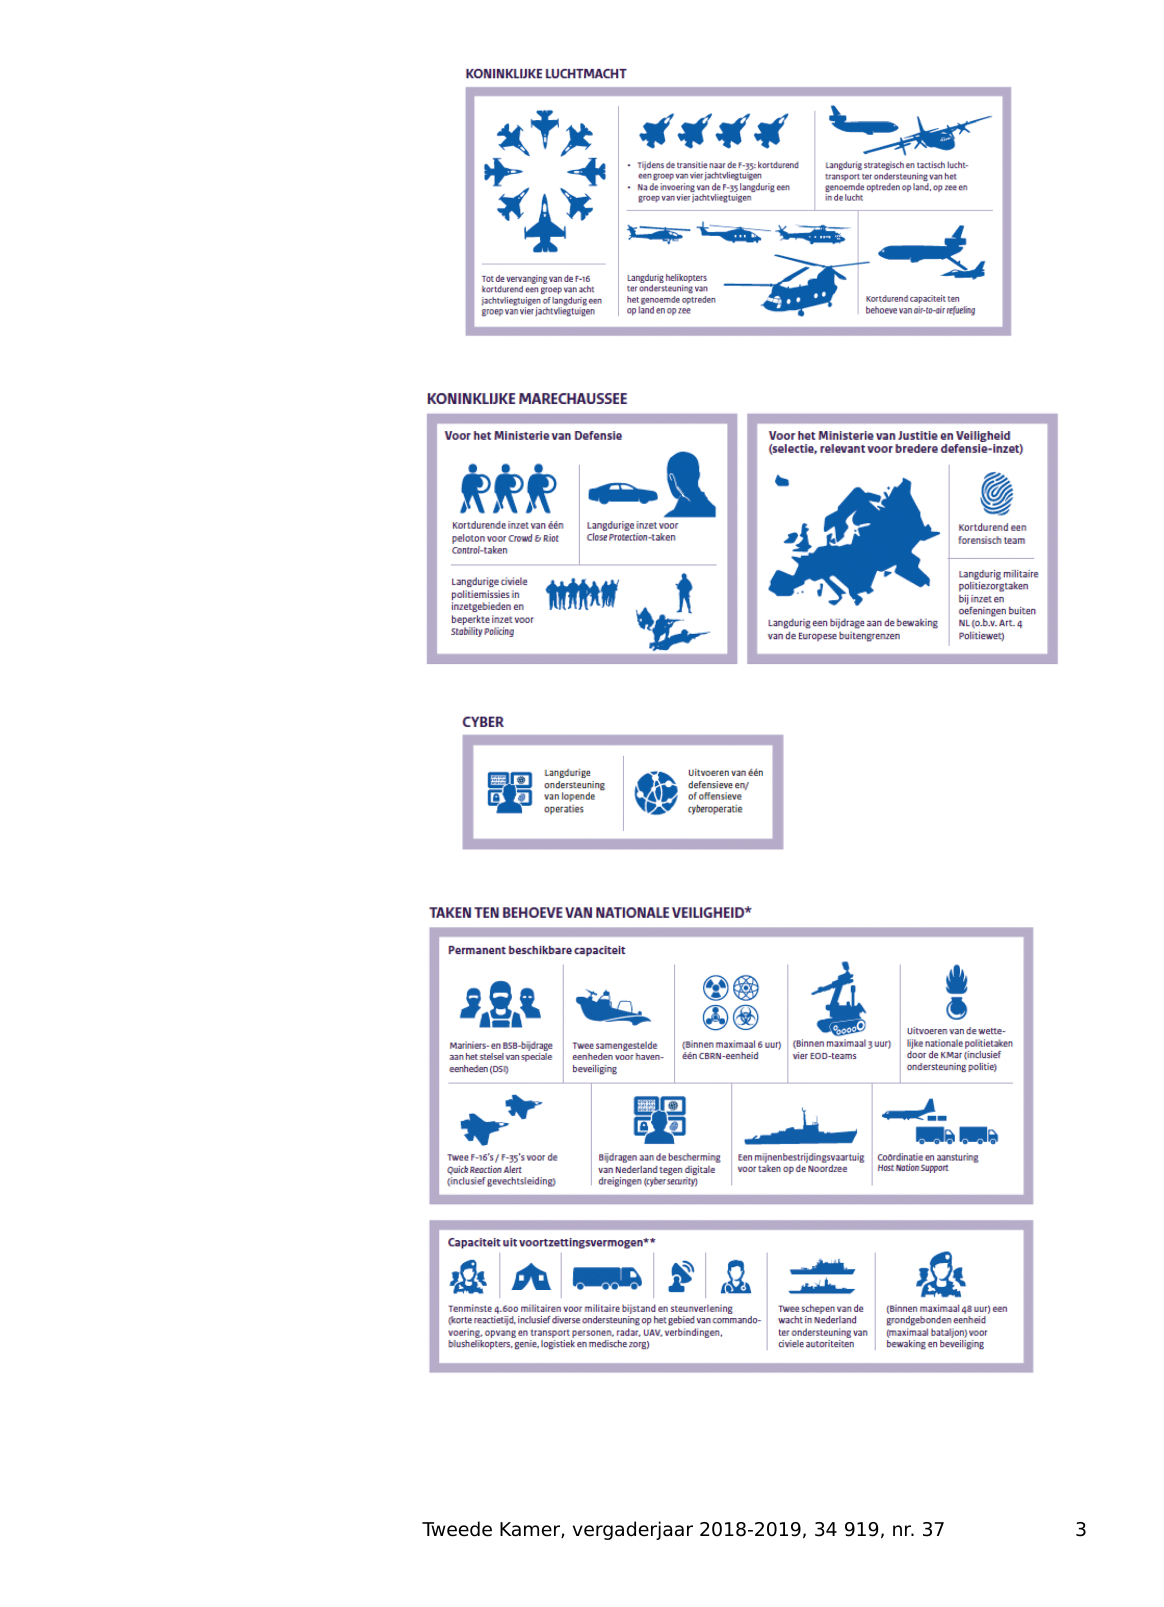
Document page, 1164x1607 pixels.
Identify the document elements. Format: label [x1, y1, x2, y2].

picture [422, 900, 1072, 1379]
picture [422, 714, 1072, 856]
picture [422, 59, 1072, 343]
picture [422, 386, 1072, 671]
